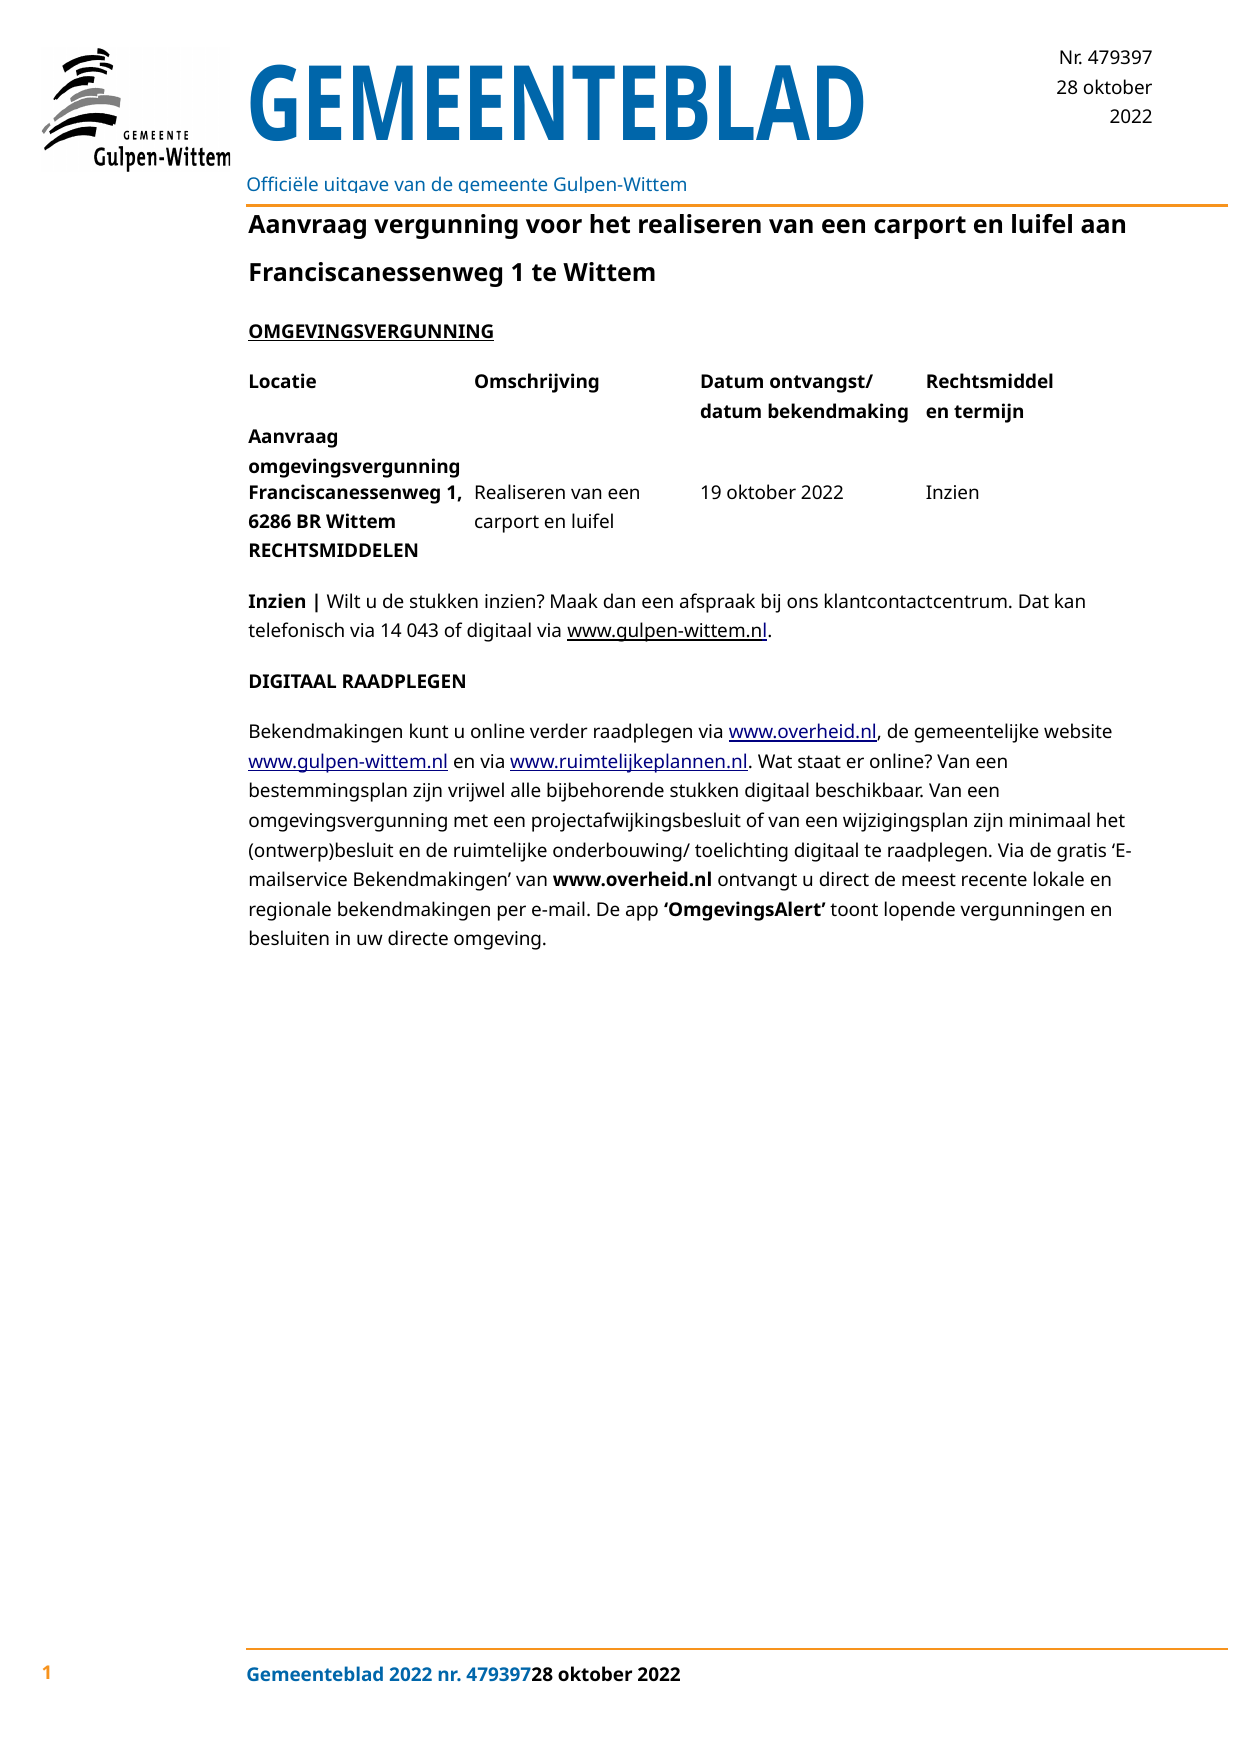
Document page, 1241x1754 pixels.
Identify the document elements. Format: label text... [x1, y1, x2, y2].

table_header Omschrijving [474, 369, 700, 424]
table_header Locatie [248, 369, 474, 424]
text Bekendmakingen kunt u online verder raadplegen via www.overheid.nl, de gemeentelijke website www.gulpen-wittem.nl en via www.ruimtelijkeplannen.nl. Wat staat er online? Van een bestemmingsplan zijn vrijwel alle bijbehorende stukken digitaal beschikbaar. Van een omgevingsvergunning met een projectafwijkingsbesluit of van een wijzigingsplan zijn minimaal het (ontwerp)besluit en de ruimtelijke onderbouwing/ toelichting digitaal te raadplegen. Via de gratis ‘E-mailservice Bekendmakingen’ van www.overheid.nl ontvangt u direct de meest recente lokale en regionale bekendmakingen per e-mail. De app ‘OmgevingsAlert’ toont lopende vergunningen en besluiten in uw directe omgeving. [248, 718, 1152, 951]
table_cell Aanvraag omgevingsvergunning [248, 424, 474, 479]
table_header Rechtsmiddel en termijn [926, 369, 1152, 424]
table_header Datum ontvangst/ datum bekendmaking [700, 369, 926, 424]
table_cell Franciscanessenweg 1, 6286 BR Wittem [248, 479, 474, 534]
picture [41, 47, 231, 172]
text Aanvraag vergunning voor het realiseren van een carport en luifel aan Franciscanessenweg 1 te Wittem [248, 207, 1152, 288]
text RECHTSMIDDELEN [248, 538, 1152, 563]
table_cell 19 oktober 2022 [700, 479, 926, 534]
table_cell Inzien [926, 479, 1152, 534]
table_cell [926, 424, 1152, 479]
table_cell [474, 424, 700, 479]
table_cell Realiseren van een carport en luifel [474, 479, 700, 534]
table_cell [700, 424, 926, 479]
text OMGEVINGSVERGUNNING [248, 318, 1152, 344]
text DIGITAAL RAADPLEGEN [248, 668, 1152, 694]
text Inzien | Wilt u de stukken inzien? Maak dan een afspraak bij ons klantcontactcentrum. Dat kan telefonisch via 14 043 of digitaal via www.gulpen-wittem.nl. [248, 588, 1152, 643]
